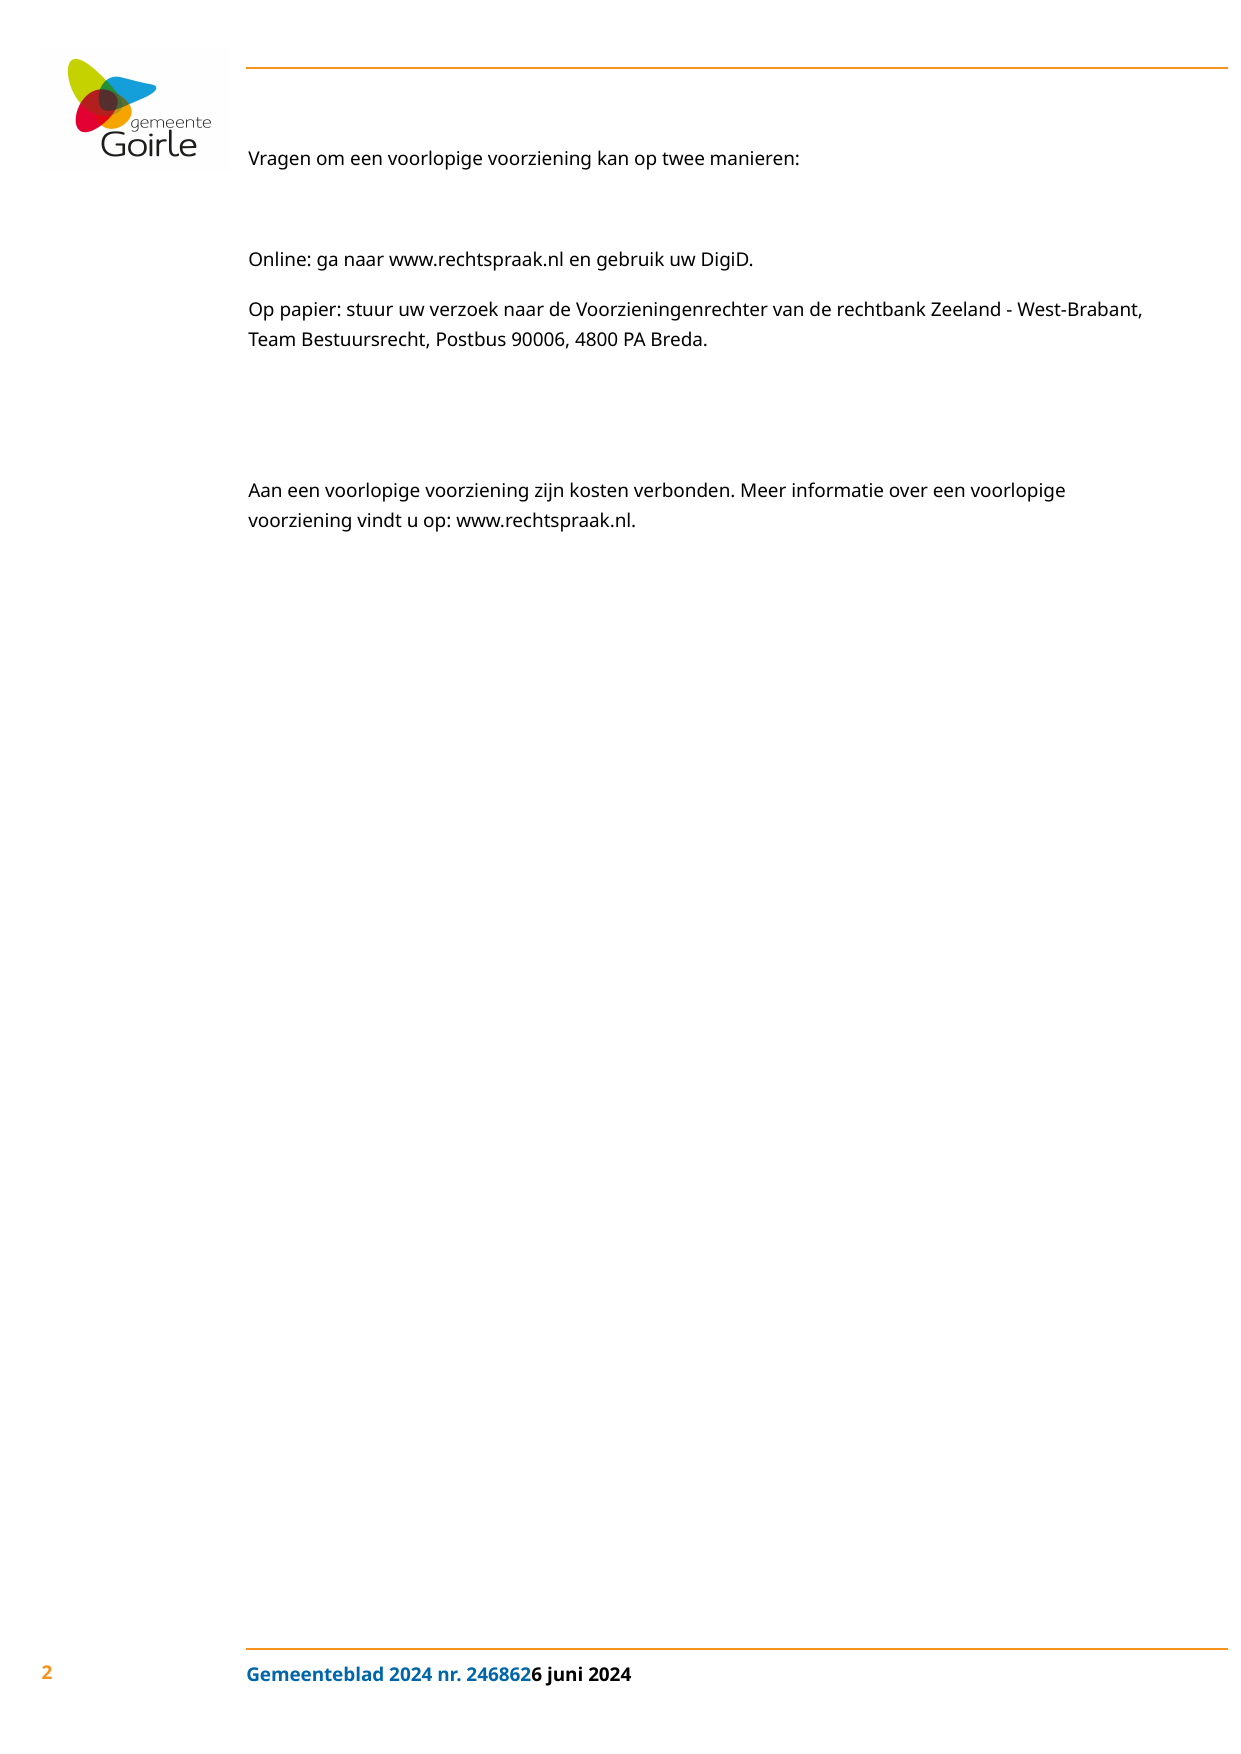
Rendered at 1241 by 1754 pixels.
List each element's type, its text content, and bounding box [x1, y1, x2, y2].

text Online: ga naar www.rechtspraak.nl en gebruik uw DigiD. [248, 246, 1152, 272]
text Aan een voorlopige voorziening zijn kosten verbonden. Meer informatie over een voorlopige voorziening vindt u op: www.rechtspraak.nl. [248, 477, 1152, 533]
text Op papier: stuur uw verzoek naar de Voorzieningenrechter van de rechtbank Zeeland - West-Brabant, Team Bestuursrecht, Postbus 90006, 4800 PA Breda. [248, 296, 1152, 352]
text Vragen om een voorlopige voorziening kan op twee manieren: [248, 145, 1152, 171]
picture [41, 47, 231, 172]
